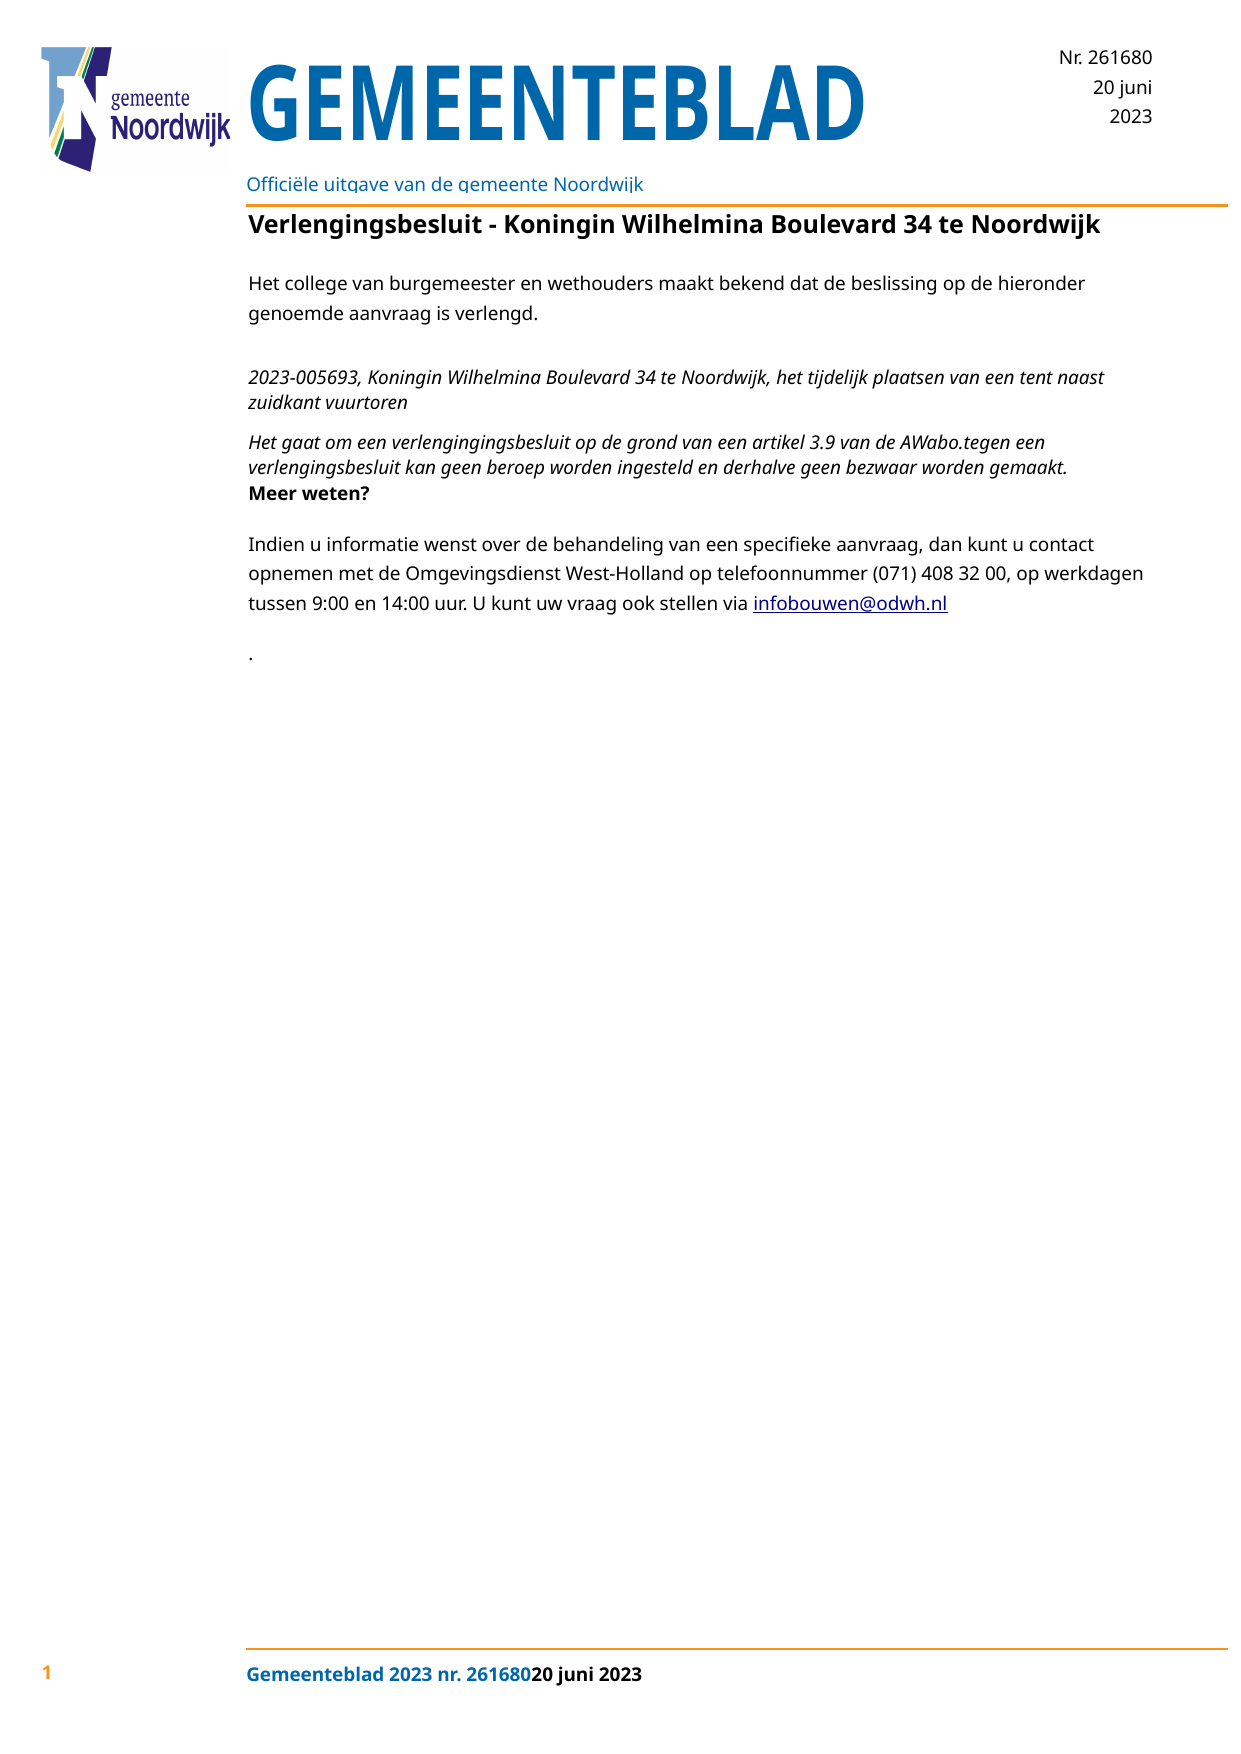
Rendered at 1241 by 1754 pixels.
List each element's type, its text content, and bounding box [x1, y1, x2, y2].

text Het gaat om een verlengingingsbesluit op de grond van een artikel 3.9 van de AWabo.tegen een verlengingsbesluit kan geen beroep worden ingesteld en derhalve geen bezwaar worden gemaakt. [248, 429, 1152, 480]
text Meer weten? [248, 480, 1152, 506]
text 2023-005693, Koningin Wilhelmina Boulevard 34 te Noordwijk, het tijdelijk plaatsen van een tent naast zuidkant vuurtoren [248, 364, 1152, 415]
picture [41, 47, 231, 172]
text . [248, 640, 1152, 666]
text Indien u informatie wenst over de behandeling van een specifieke aanvraag, dan kunt u contact opnemen met de Omgevingsdienst West-Holland op telefoonnummer (071) 408 32 00, op werkdagen tussen 9:00 en 14:00 uur. U kunt uw vraag ook stellen via infobouwen@odwh.nl [248, 531, 1152, 616]
text Verlengingsbesluit - Koningin Wilhelmina Boulevard 34 te Noordwijk [248, 207, 1152, 241]
text Het college van burgemeester en wethouders maakt bekend dat de beslissing op de hieronder genoemde aanvraag is verlengd. [248, 270, 1152, 326]
